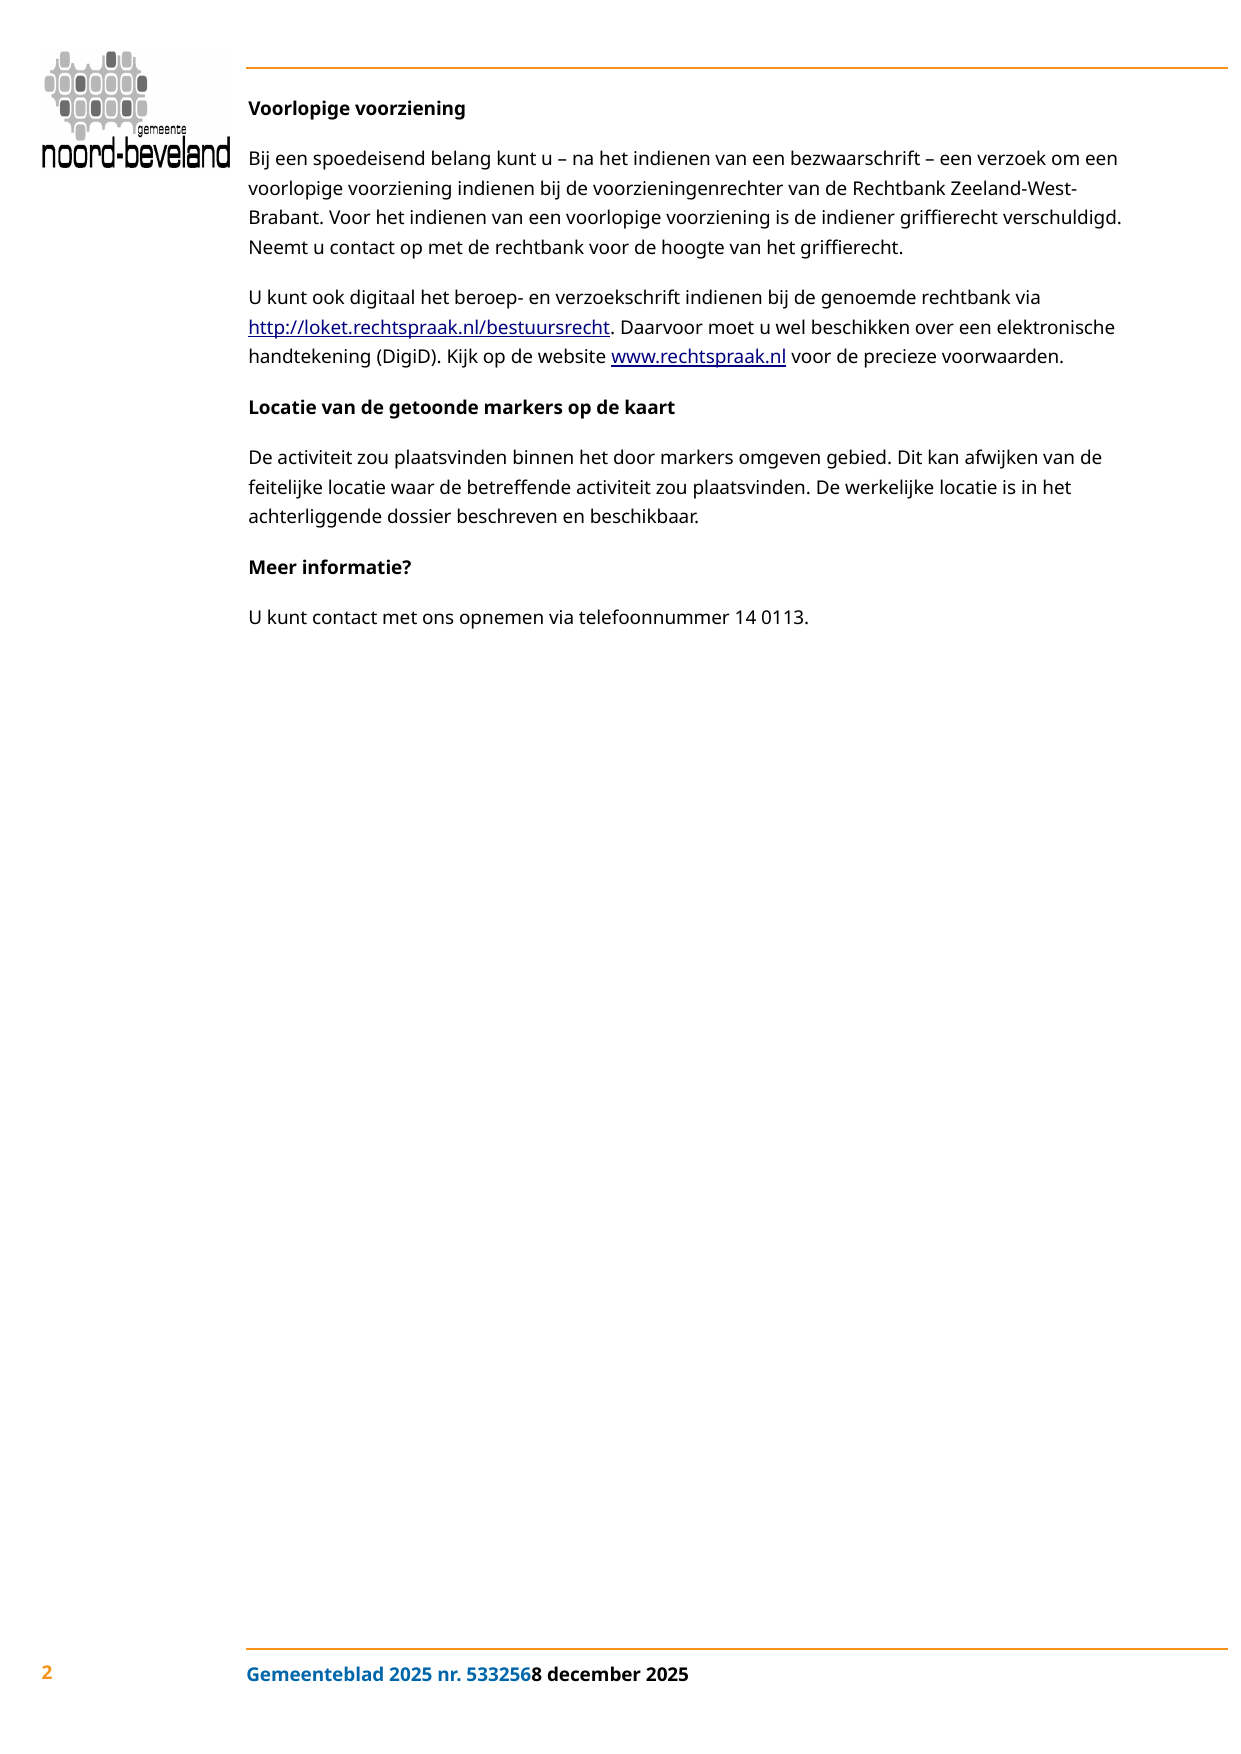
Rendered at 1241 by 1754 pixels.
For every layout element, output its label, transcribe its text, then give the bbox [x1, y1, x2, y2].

text U kunt contact met ons opnemen via telefoonnummer 14 0113. [248, 604, 1152, 630]
text Meer informatie? [248, 554, 1152, 580]
picture [41, 47, 231, 172]
text Bij een spoedeisend belang kunt u – na het indienen van een bezwaarschrift – een verzoek om een voorlopige voorziening indienen bij de voorzieningenrechter van de Rechtbank Zeeland-West-Brabant. Voor het indienen van een voorlopige voorziening is de indiener griffierecht verschuldigd. Neemt u contact op met de rechtbank voor de hoogte van het griffierecht. [248, 145, 1152, 260]
text De activiteit zou plaatsvinden binnen het door markers omgeven gebied. Dit kan afwijken van de feitelijke locatie waar de betreffende activiteit zou plaatsvinden. De werkelijke locatie is in het achterliggende dossier beschreven en beschikbaar. [248, 444, 1152, 529]
text Voorlopige voorziening [248, 95, 1152, 121]
text Locatie van de getoonde markers op de kaart [248, 394, 1152, 420]
text U kunt ook digitaal het beroep- en verzoekschrift indienen bij de genoemde rechtbank via http://loket.rechtspraak.nl/bestuursrecht. Daarvoor moet u wel beschikken over een elektronische handtekening (DigiD). Kijk op de website www.rechtspraak.nl voor de precieze voorwaarden. [248, 284, 1152, 369]
